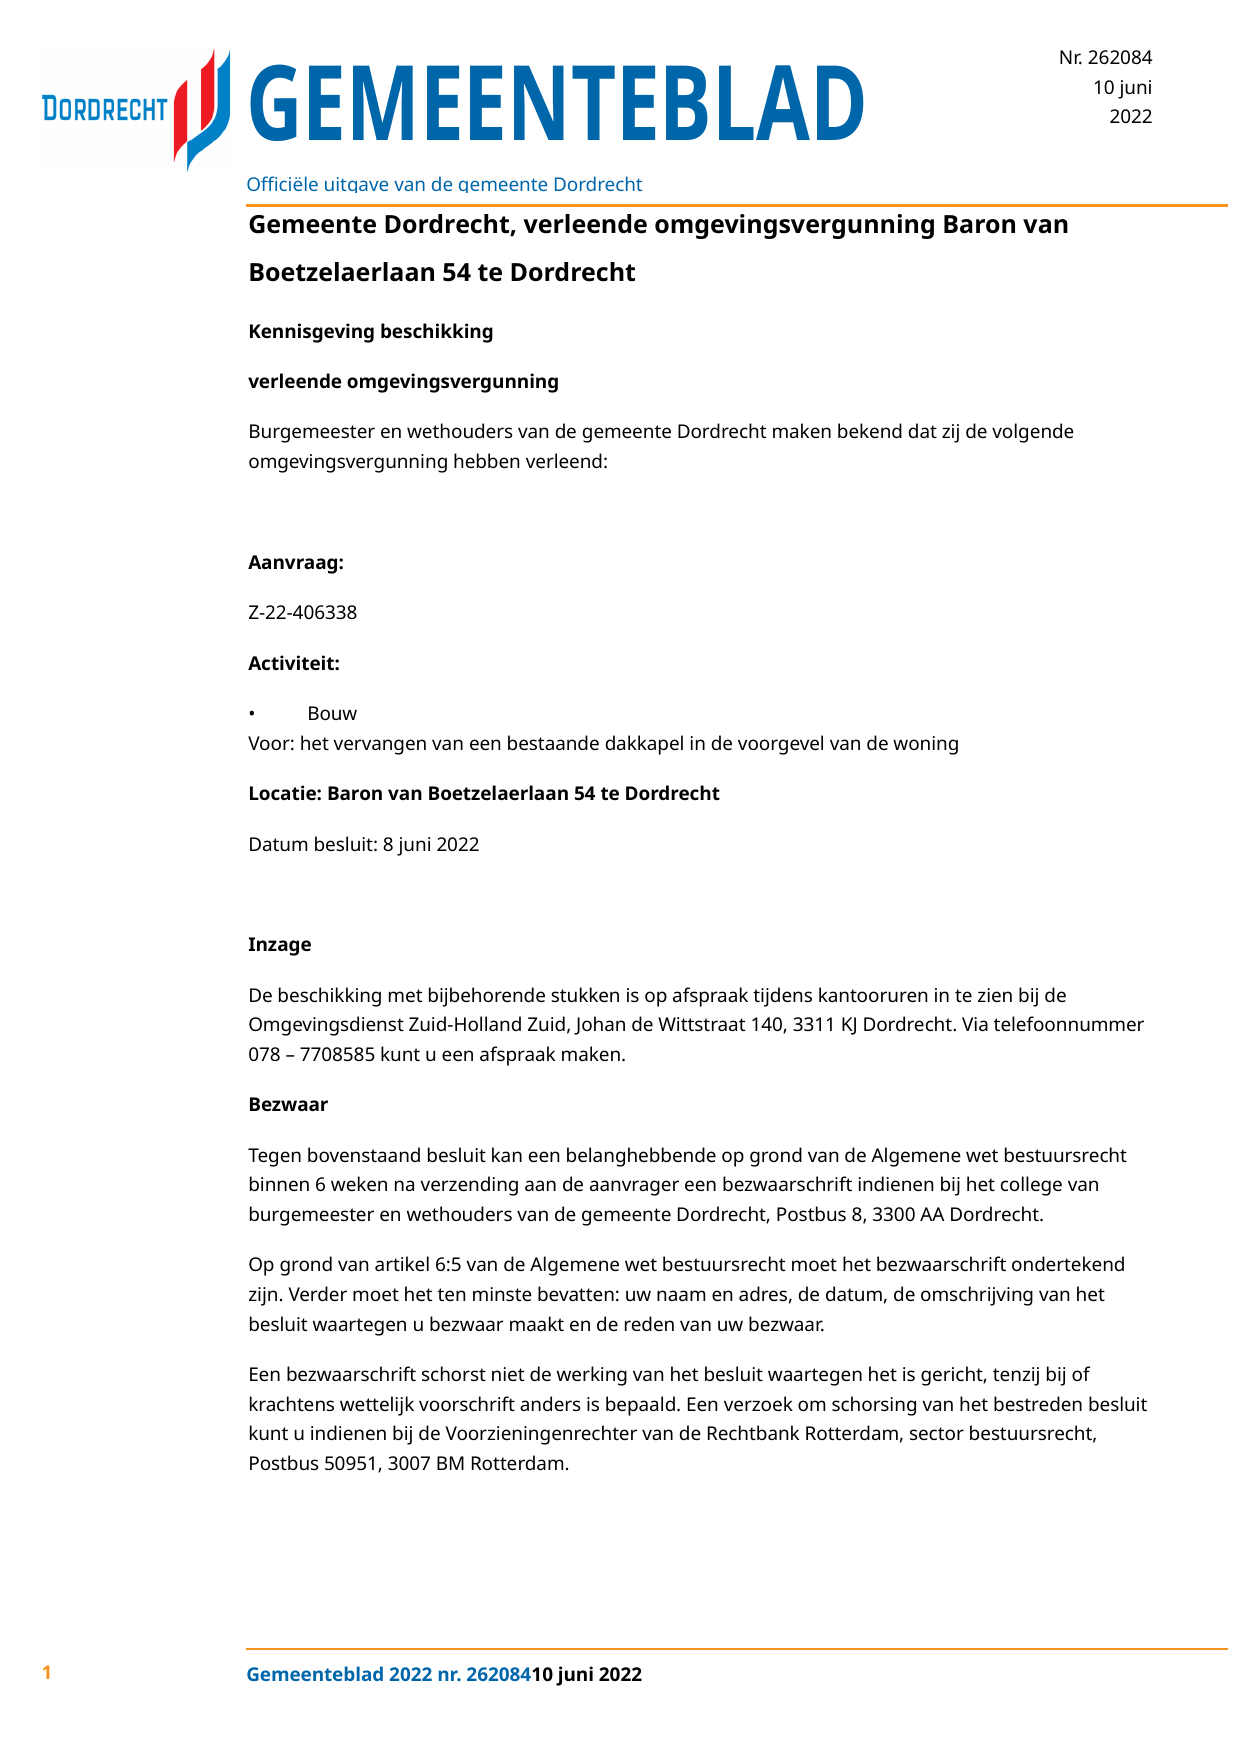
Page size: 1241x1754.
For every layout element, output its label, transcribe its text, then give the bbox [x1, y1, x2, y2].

text Activiteit: [248, 650, 1152, 676]
text Tegen bovenstaand besluit kan een belanghebbende op grond van de Algemene wet bestuursrecht binnen 6 weken na verzending aan de aanvrager een bezwaarschrift indienen bij het college van burgemeester en wethouders van de gemeente Dordrecht, Postbus 8, 3300 AA Dordrecht. [248, 1142, 1152, 1227]
text Op grond van artikel 6:5 van de Algemene wet bestuursrecht moet het bezwaarschrift ondertekend zijn. Verder moet het ten minste bevatten: uw naam en adres, de datum, de omschrijving van het besluit waartegen u bezwaar maakt en de reden van uw bezwaar. [248, 1252, 1152, 1337]
text Een bezwaarschrift schorst niet de werking van het besluit waartegen het is gericht, tenzij bij of krachtens wettelijk voorschrift anders is bepaald. Een verzoek om schorsing van het bestreden besluit kunt u indienen bij de Voorzieningenrechter van de Rechtbank Rotterdam, sector bestuursrecht, Postbus 50951, 3007 BM Rotterdam. [248, 1361, 1152, 1476]
text Voor: het vervangen van een bestaande dakkapel in de voorgevel van de woning [248, 730, 1152, 756]
text Inzage [248, 932, 1152, 957]
text Gemeente Dordrecht, verleende omgevingsvergunning Baron van Boetzelaerlaan 54 te Dordrecht [248, 207, 1152, 288]
picture [41, 47, 231, 172]
list Bouw [248, 700, 1152, 726]
text verleende omgevingsvergunning [248, 368, 1152, 394]
text Bezwaar [248, 1092, 1152, 1117]
text Kennisgeving beschikking [248, 318, 1152, 344]
text Z-22-406338 [248, 599, 1152, 625]
text De beschikking met bijbehorende stukken is op afspraak tijdens kantooruren in te zien bij de Omgevingsdienst Zuid-Holland Zuid, Johan de Wittstraat 140, 3311 KJ Dordrecht. Via telefoonnummer 078 – 7708585 kunt u een afspraak maken. [248, 982, 1152, 1067]
text Datum besluit: 8 juni 2022 [248, 831, 1152, 857]
text Burgemeester en wethouders van de gemeente Dordrecht maken bekend dat zij de volgende omgevingsvergunning hebben verleend: [248, 419, 1152, 474]
text Aanvraag: [248, 549, 1152, 575]
text Locatie: Baron van Boetzelaerlaan 54 te Dordrecht [248, 780, 1152, 806]
